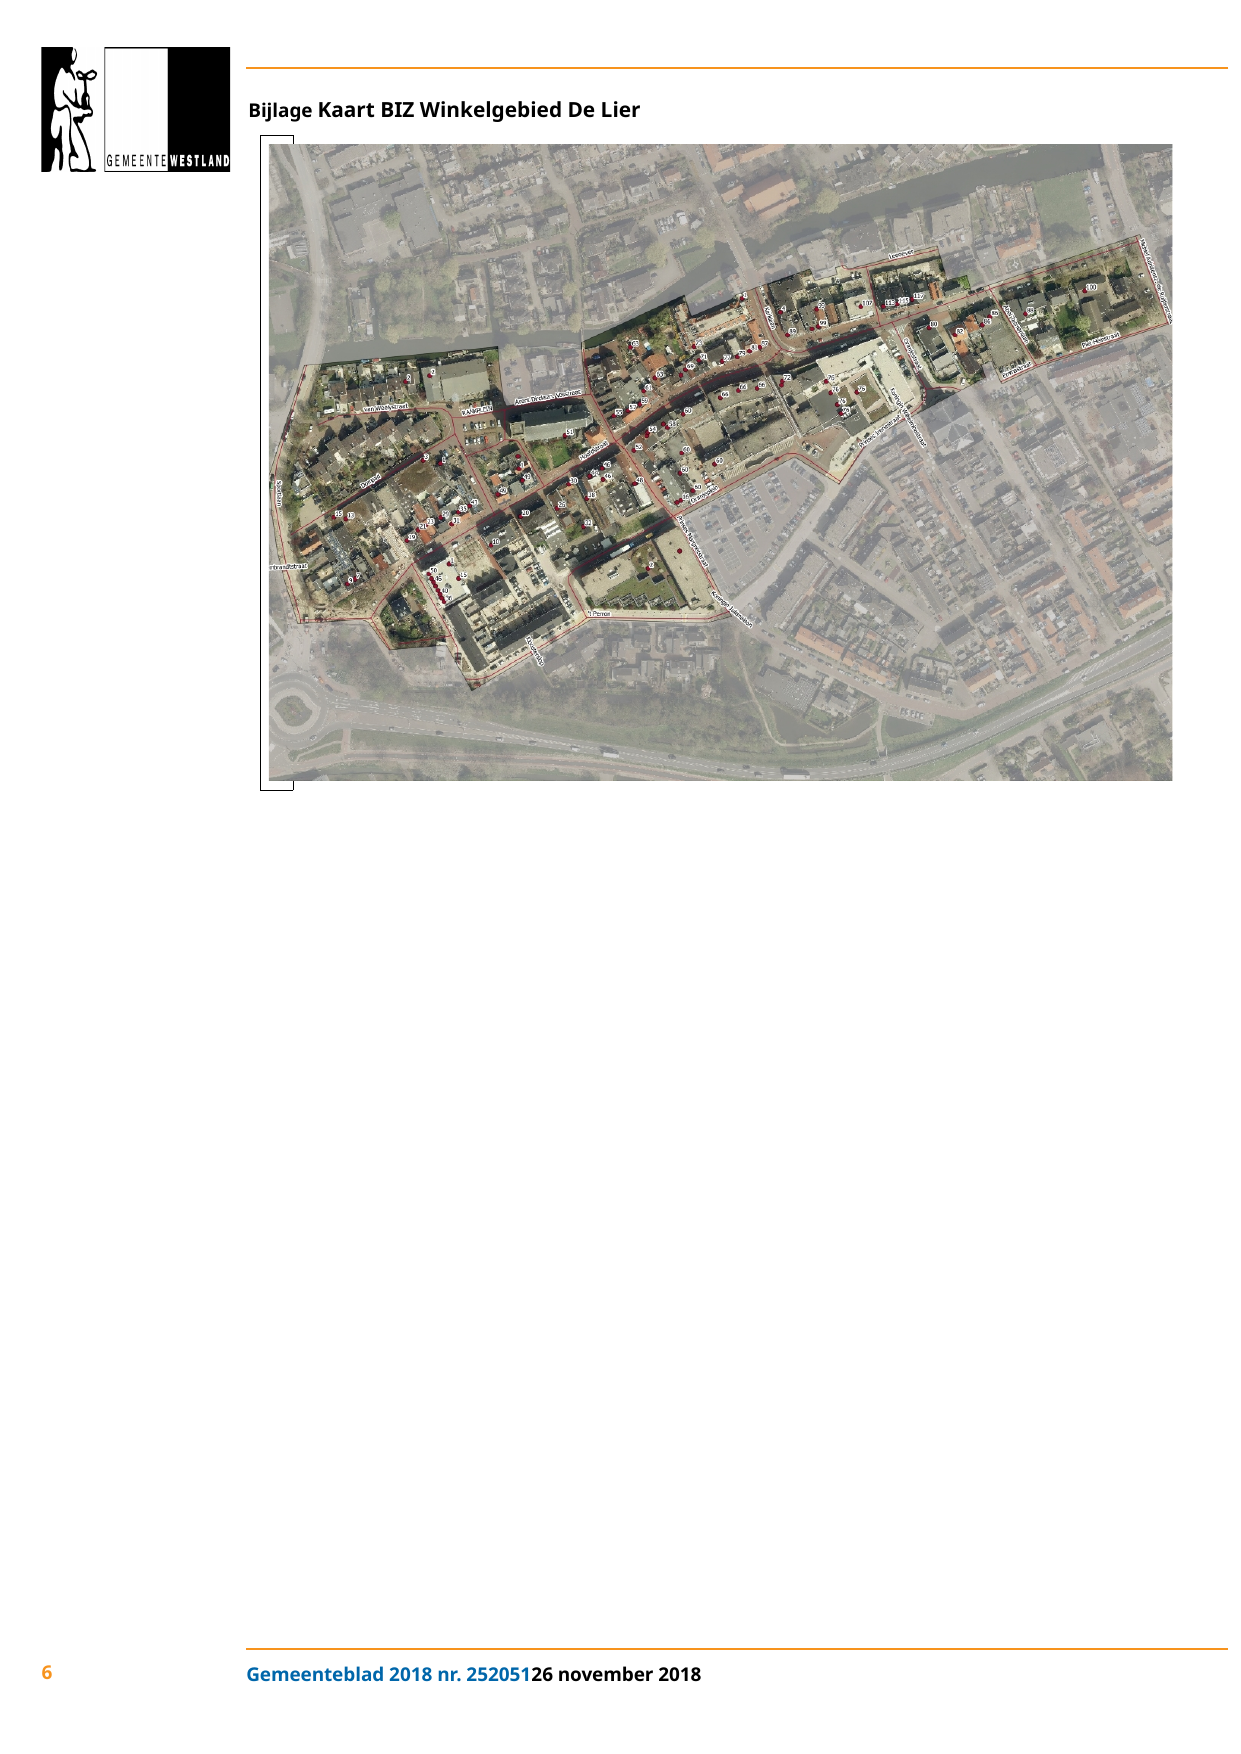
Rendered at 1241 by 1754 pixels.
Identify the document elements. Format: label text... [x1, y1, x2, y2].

picture [41, 47, 231, 172]
text Bijlage Kaart BIZ Winkelgebied De Lier [248, 95, 1152, 123]
picture [268, 144, 1173, 781]
